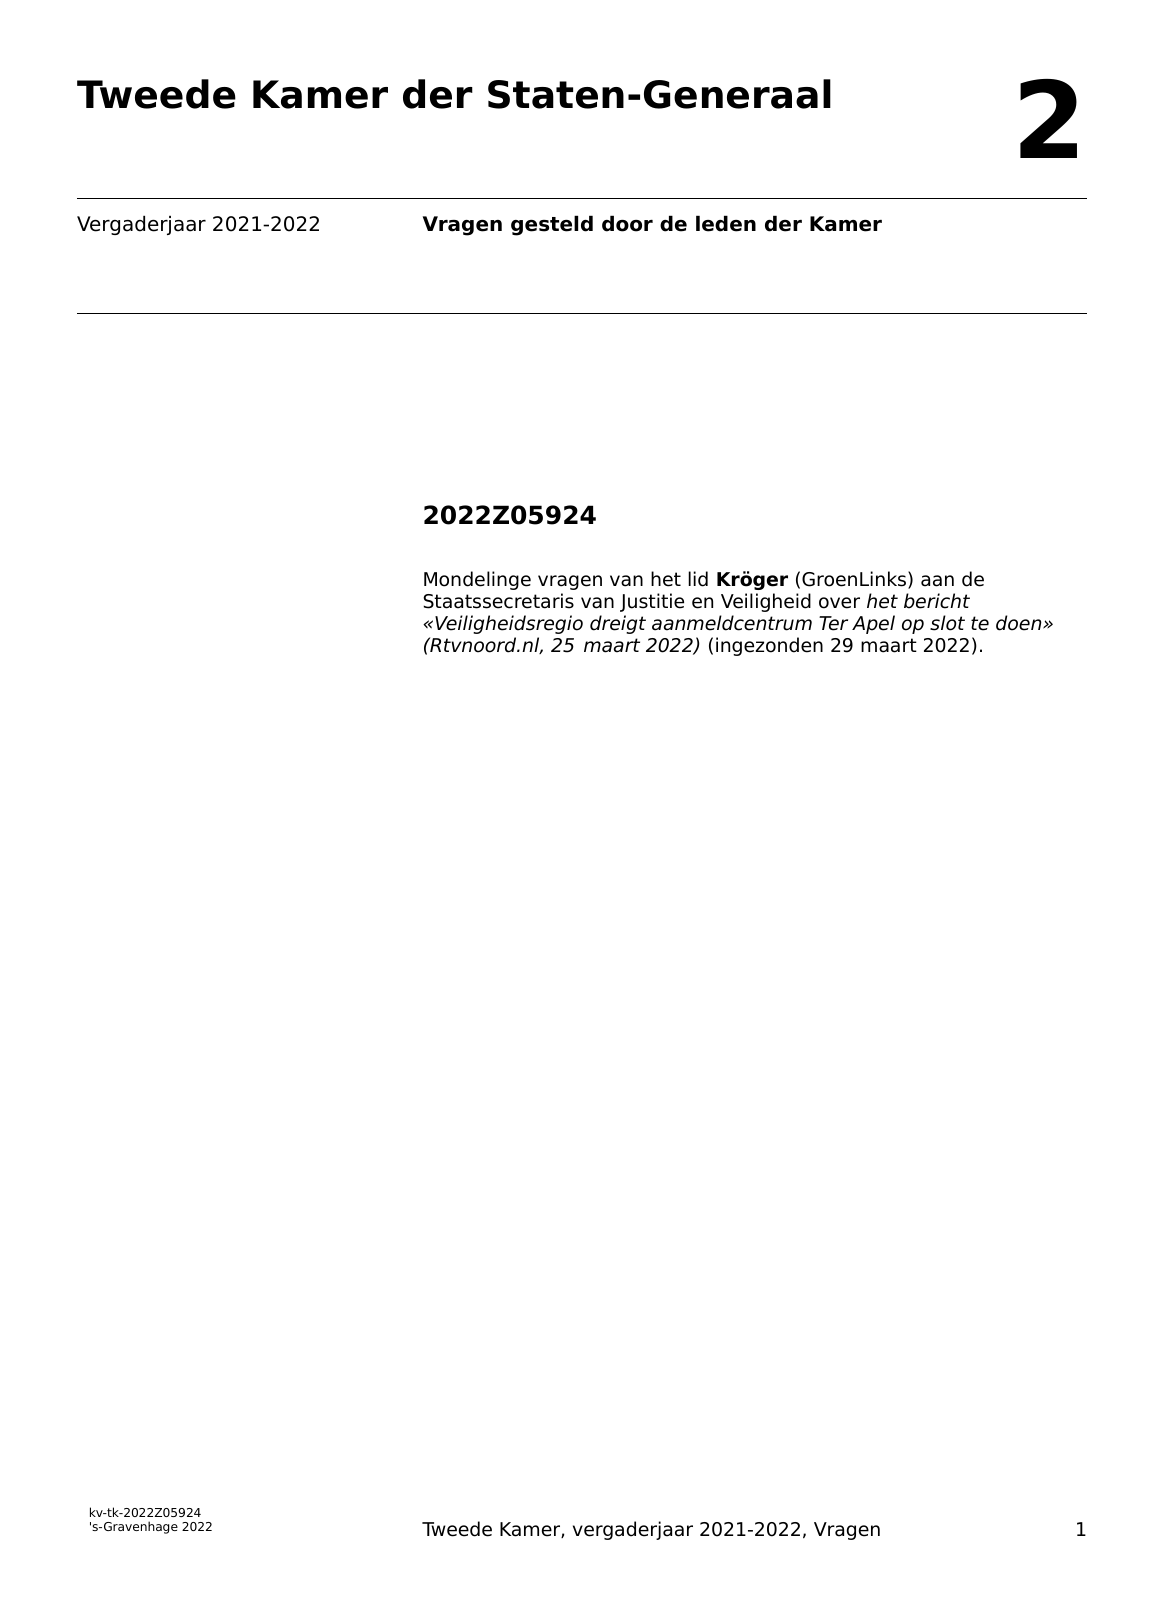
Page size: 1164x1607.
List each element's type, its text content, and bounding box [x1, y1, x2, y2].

text Mondelinge vragen van het lid Kröger (GroenLinks) aan de Staatssecretaris van Justitie en Veiligheid over het bericht «Veiligheidsregio dreigt aanmeldcentrum Ter Apel op slot te doen» (Rtvnoord.nl, 25 maart 2022) (ingezonden 29 maart 2022). [422, 569, 1087, 657]
text 's-Gravenhage 2022 [88, 1520, 323, 1534]
text kv-tk-2022Z05924 [88, 1506, 323, 1520]
table_header 2 [886, 59, 1087, 198]
text 2022Z05924 [422, 501, 1087, 531]
table_header Tweede Kamer der Staten-Generaal [77, 59, 886, 198]
table_cell Vragen gesteld door de leden der Kamer [422, 199, 1087, 313]
table_cell Vergaderjaar 2021-2022 [77, 199, 422, 313]
